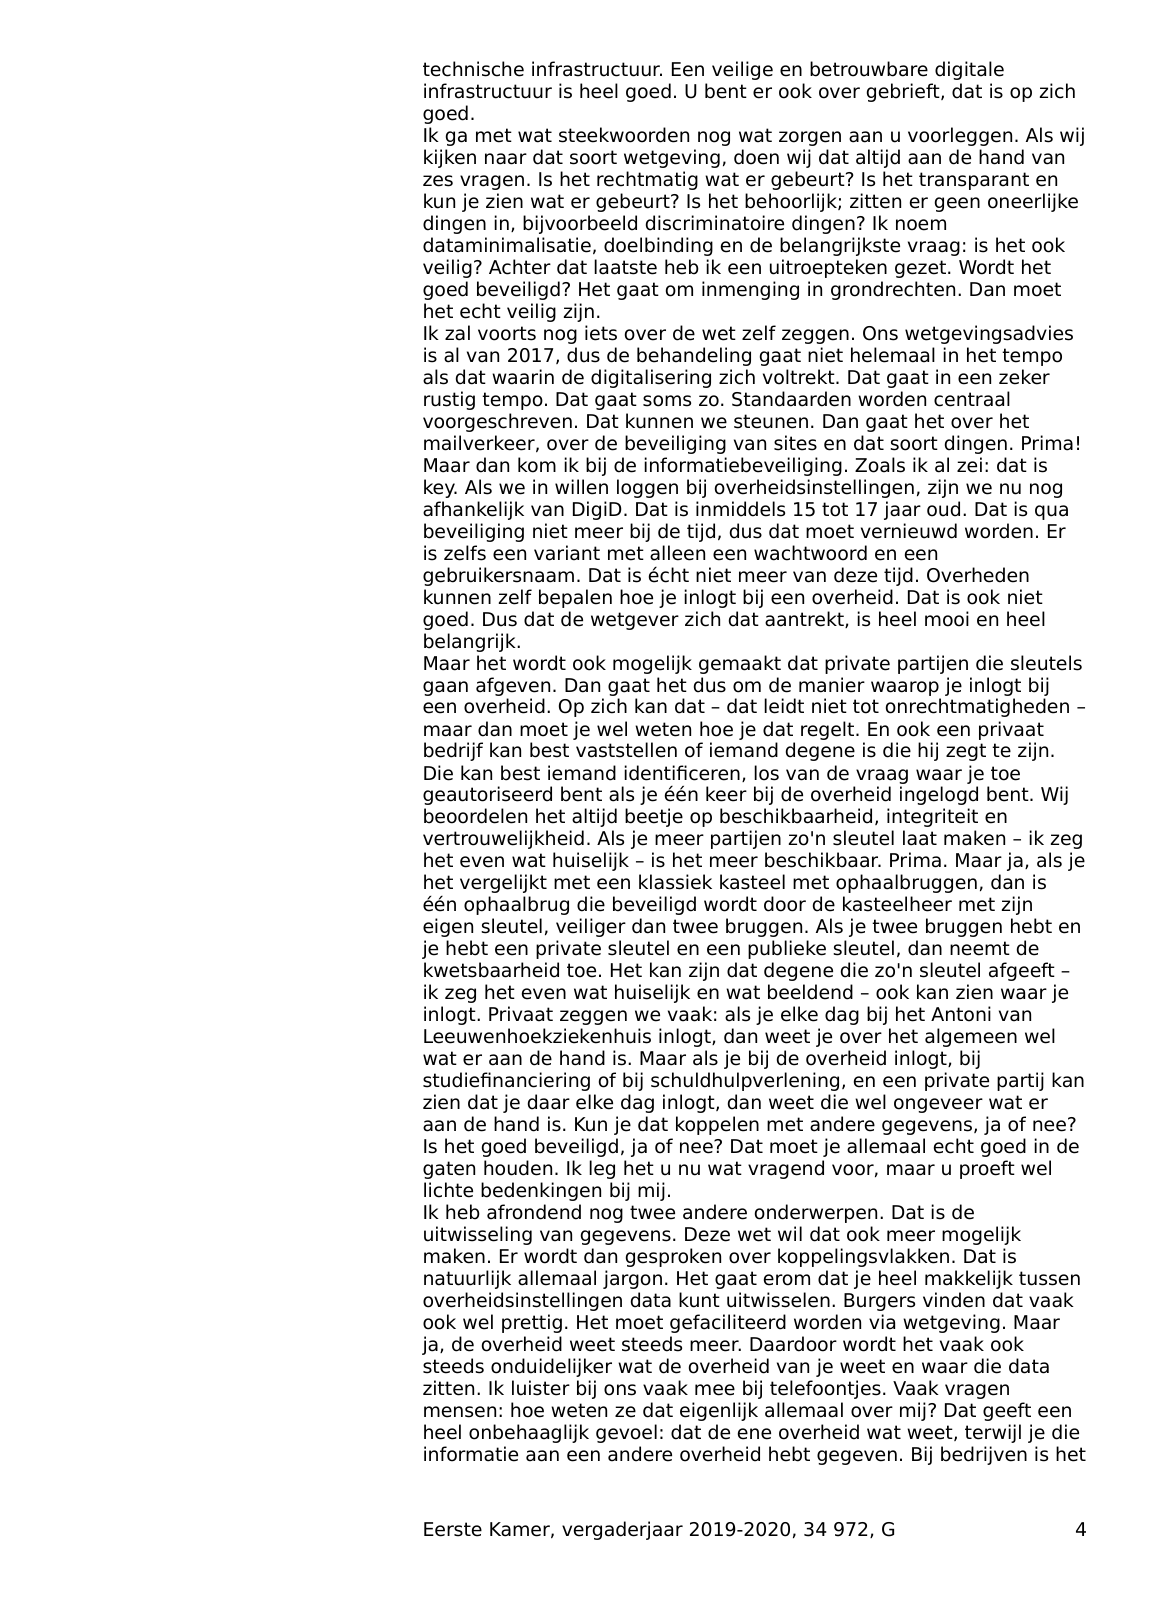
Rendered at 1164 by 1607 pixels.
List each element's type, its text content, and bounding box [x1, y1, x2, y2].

text Ik ga met wat steekwoorden nog wat zorgen aan u voorleggen. Als wij kijken naar dat soort wetgeving, doen wij dat altijd aan de hand van zes vragen. Is het rechtmatig wat er gebeurt? Is het transparant en kun je zien wat er gebeurt? Is het behoorlijk; zitten er geen oneerlijke dingen in, bijvoorbeeld discriminatoire dingen? Ik noem dataminimalisatie, doelbinding en de belangrijkste vraag: is het ook veilig? Achter dat laatste heb ik een uitroepteken gezet. Wordt het goed beveiligd? Het gaat om inmenging in grondrechten. Dan moet het echt veilig zijn. [422, 125, 1087, 323]
text Maar het wordt ook mogelijk gemaakt dat private partijen die sleutels gaan afgeven. Dan gaat het dus om de manier waarop je inlogt bij een overheid. Op zich kan dat – dat leidt niet tot onrechtmatigheden – maar dan moet je wel weten hoe je dat regelt. En ook een privaat bedrijf kan best vaststellen of iemand degene is die hij zegt te zijn. Die kan best iemand identificeren, los van de vraag waar je toe geautoriseerd bent als je één keer bij de overheid ingelogd bent. Wij beoordelen het altijd beetje op beschikbaarheid, integriteit en vertrouwelijkheid. Als je meer partijen zo'n sleutel laat maken – ik zeg het even wat huiselijk – is het meer beschikbaar. Prima. Maar ja, als je het vergelijkt met een klassiek kasteel met ophaalbruggen, dan is één ophaalbrug die beveiligd wordt door de kasteelheer met zijn eigen sleutel, veiliger dan twee bruggen. Als je twee bruggen hebt en je hebt een private sleutel en een publieke sleutel, dan neemt de kwetsbaarheid toe. Het kan zijn dat degene die zo'n sleutel afgeeft – ik zeg het even wat huiselijk en wat beeldend – ook kan zien waar je inlogt. Privaat zeggen we vaak: als je elke dag bij het Antoni van Leeuwenhoekziekenhuis inlogt, dan weet je over het algemeen wel wat er aan de hand is. Maar als je bij de overheid inlogt, bij studiefinanciering of bij schuldhulpverlening, en een private partij kan zien dat je daar elke dag inlogt, dan weet die wel ongeveer wat er aan de hand is. Kun je dat koppelen met andere gegevens, ja of nee? Is het goed beveiligd, ja of nee? Dat moet je allemaal echt goed in de gaten houden. Ik leg het u nu wat vragend voor, maar u proeft wel lichte bedenkingen bij mij. [422, 652, 1087, 1202]
text Ik zal voorts nog iets over de wet zelf zeggen. Ons wetgevingsadvies is al van 2017, dus de behandeling gaat niet helemaal in het tempo als dat waarin de digitalisering zich voltrekt. Dat gaat in een zeker rustig tempo. Dat gaat soms zo. Standaarden worden centraal voorgeschreven. Dat kunnen we steunen. Dan gaat het over het mailverkeer, over de beveiliging van sites en dat soort dingen. Prima! Maar dan kom ik bij de informatiebeveiliging. Zoals ik al zei: dat is key. Als we in willen loggen bij overheidsinstellingen, zijn we nu nog afhankelijk van DigiD. Dat is inmiddels 15 tot 17 jaar oud. Dat is qua beveiliging niet meer bij de tijd, dus dat moet vernieuwd worden. Er is zelfs een variant met alleen een wachtwoord en een gebruikersnaam. Dat is écht niet meer van deze tijd. Overheden kunnen zelf bepalen hoe je inlogt bij een overheid. Dat is ook niet goed. Dus dat de wetgever zich dat aantrekt, is heel mooi en heel belangrijk. [422, 323, 1087, 652]
text technische infrastructuur. Een veilige en betrouwbare digitale infrastructuur is heel goed. U bent er ook over gebrieft, dat is op zich goed. [422, 59, 1087, 125]
text Ik heb afrondend nog twee andere onderwerpen. Dat is de uitwisseling van gegevens. Deze wet wil dat ook meer mogelijk maken. Er wordt dan gesproken over koppelingsvlakken. Dat is natuurlijk allemaal jargon. Het gaat erom dat je heel makkelijk tussen overheidsinstellingen data kunt uitwisselen. Burgers vinden dat vaak ook wel prettig. Het moet gefaciliteerd worden via wetgeving. Maar ja, de overheid weet steeds meer. Daardoor wordt het vaak ook steeds onduidelijker wat de overheid van je weet en waar die data zitten. Ik luister bij ons vaak mee bij telefoontjes. Vaak vragen mensen: hoe weten ze dat eigenlijk allemaal over mij? Dat geeft een heel onbehaaglijk gevoel: dat de ene overheid wat weet, terwijl je die informatie aan een andere overheid hebt gegeven. Bij bedrijven is het [422, 1202, 1087, 1466]
